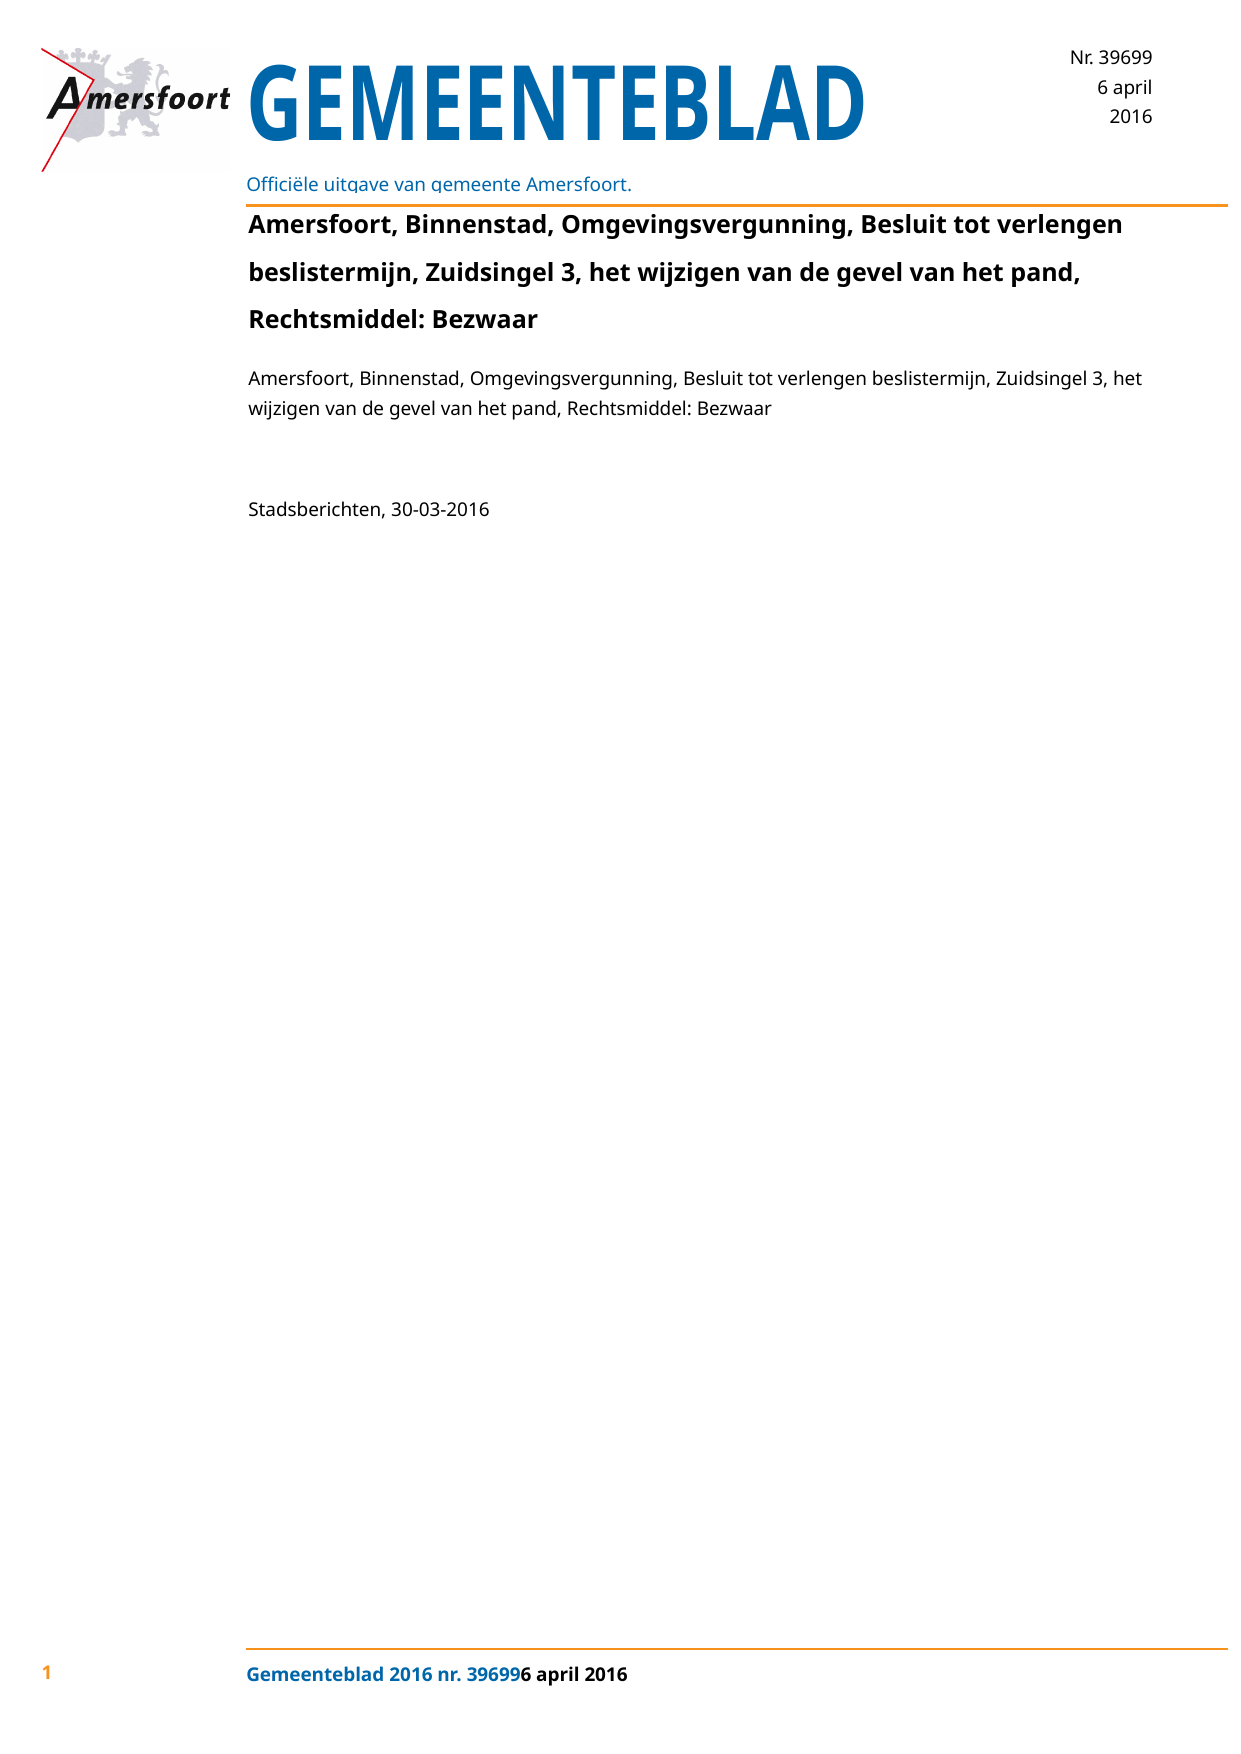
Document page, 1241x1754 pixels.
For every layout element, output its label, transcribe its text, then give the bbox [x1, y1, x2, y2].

picture [41, 47, 231, 172]
text Amersfoort, Binnenstad, Omgevingsvergunning, Besluit tot verlengen beslistermijn, Zuidsingel 3, het wijzigen van de gevel van het pand, Rechtsmiddel: Bezwaar [248, 207, 1152, 336]
text Amersfoort, Binnenstad, Omgevingsvergunning, Besluit tot verlengen beslistermijn, Zuidsingel 3, het wijzigen van de gevel van het pand, Rechtsmiddel: Bezwaar [248, 366, 1152, 421]
text Stadsberichten, 30-03-2016 [248, 496, 1152, 522]
